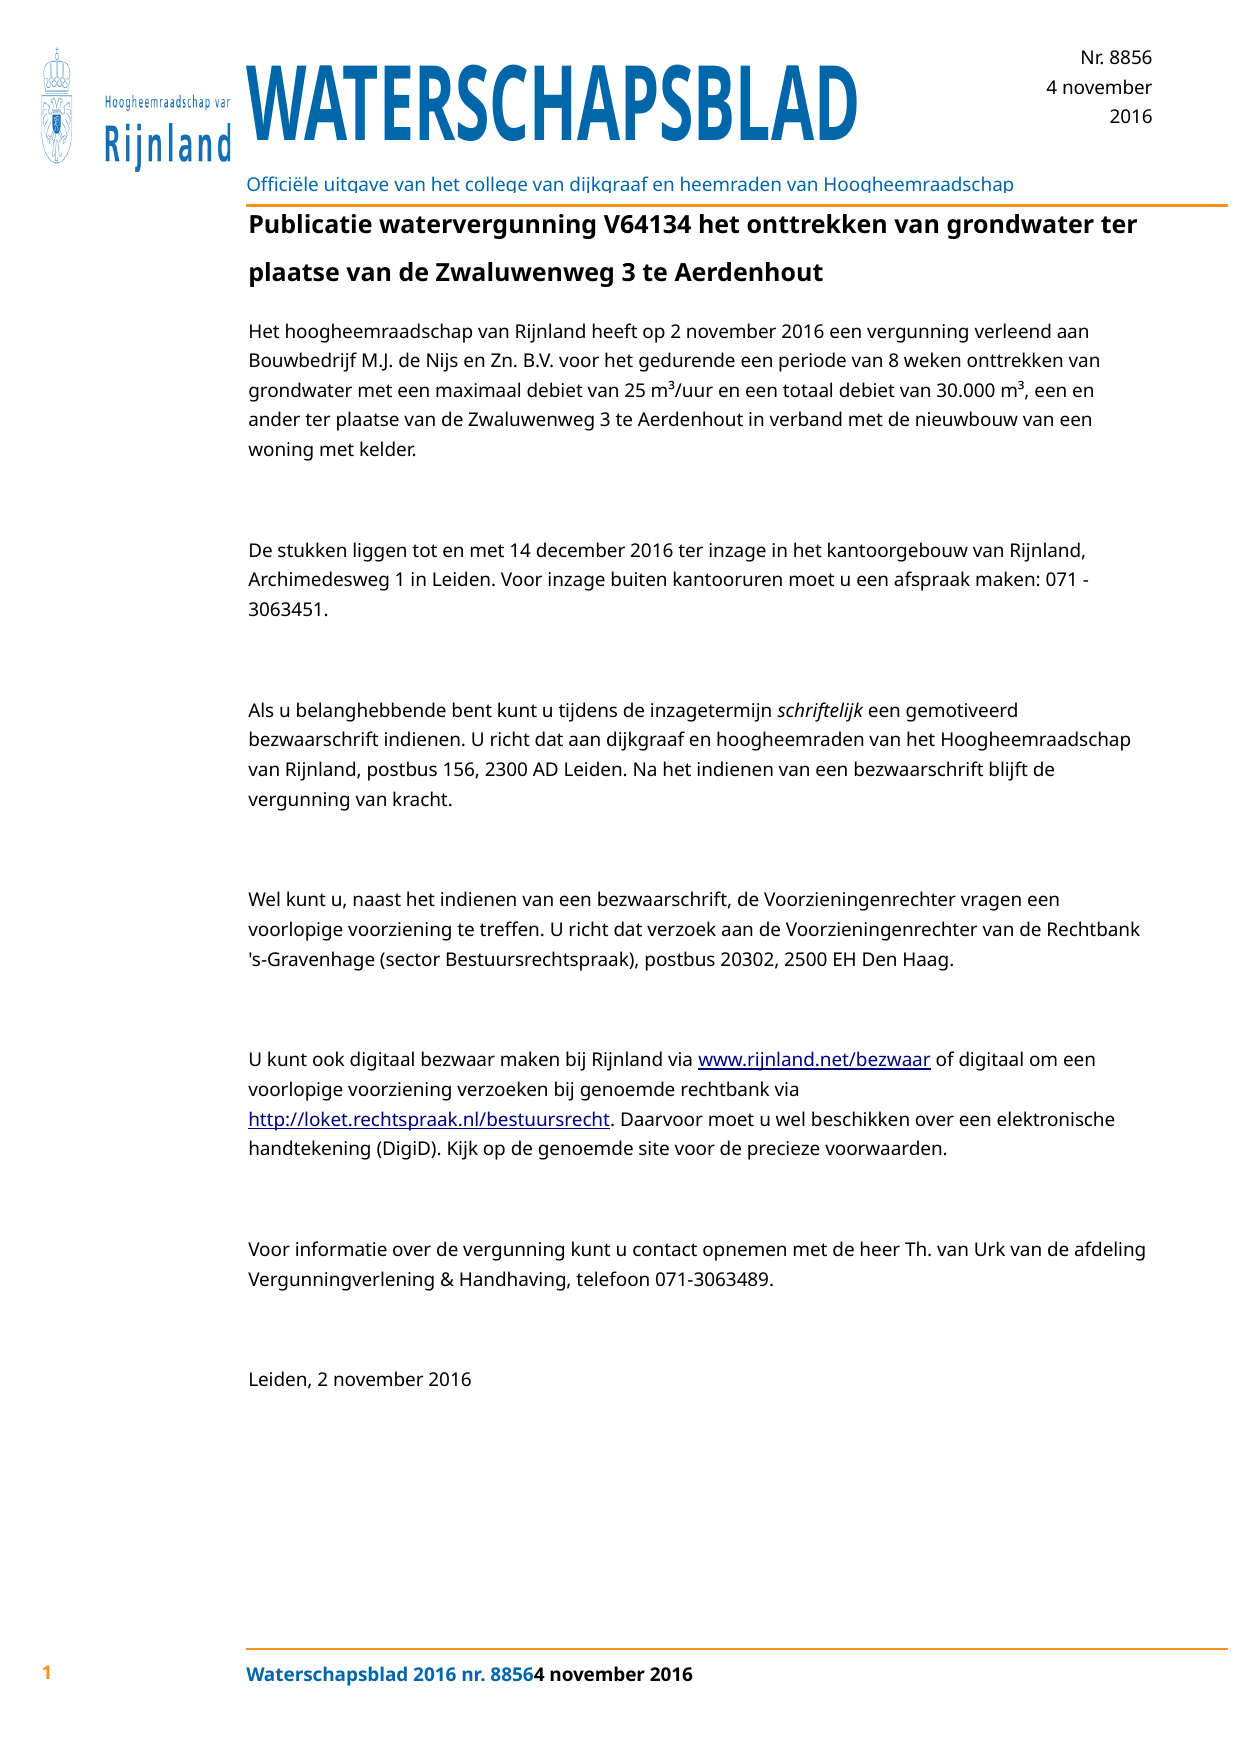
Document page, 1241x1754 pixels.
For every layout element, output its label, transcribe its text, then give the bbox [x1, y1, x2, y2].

text U kunt ook digitaal bezwaar maken bij Rijnland via www.rijnland.net/bezwaar of digitaal om een voorlopige voorziening verzoeken bij genoemde rechtbank via http://loket.rechtspraak.nl/bestuursrecht. Daarvoor moet u wel beschikken over een elektronische handtekening (DigiD). Kijk op de genoemde site voor de precieze voorwaarden. [248, 1047, 1152, 1161]
text Als u belanghebbende bent kunt u tijdens de inzagetermijn schriftelijk een gemotiveerd bezwaarschrift indienen. U richt dat aan dijkgraaf en hoogheemraden van het Hoogheemraadschap van Rijnland, postbus 156, 2300 AD Leiden. Na het indienen van een bezwaarschrift blijft de vergunning van kracht. [248, 697, 1152, 812]
picture [41, 47, 231, 172]
text Leiden, 2 november 2016 [248, 1367, 1152, 1392]
text Publicatie watervergunning V64134 het onttrekken van grondwater ter plaatse van de Zwaluwenweg 3 te Aerdenhout [248, 207, 1152, 288]
text De stukken liggen tot en met 14 december 2016 ter inzage in het kantoorgebouw van Rijnland, Archimedesweg 1 in Leiden. Voor inzage buiten kantooruren moet u een afspraak maken: 071 - 3063451. [248, 537, 1152, 622]
text Wel kunt u, naast het indienen van een bezwaarschrift, de Voorzieningenrechter vragen een voorlopige voorziening te treffen. U richt dat verzoek aan de Voorzieningenrechter van de Rechtbank 's-Gravenhage (sector Bestuursrechtspraak), postbus 20302, 2500 EH Den Haag. [248, 887, 1152, 972]
text Voor informatie over de vergunning kunt u contact opnemen met de heer Th. van Urk van de afdeling Vergunningverlening & Handhaving, telefoon 071-3063489. [248, 1236, 1152, 1292]
text Het hoogheemraadschap van Rijnland heeft op 2 november 2016 een vergunning verleend aan Bouwbedrijf M.J. de Nijs en Zn. B.V. voor het gedurende een periode van 8 weken onttrekken van grondwater met een maximaal debiet van 25 m³/uur en een totaal debiet van 30.000 m³, een en ander ter plaatse van de Zwaluwenweg 3 te Aerdenhout in verband met de nieuwbouw van een woning met kelder. [248, 318, 1152, 462]
